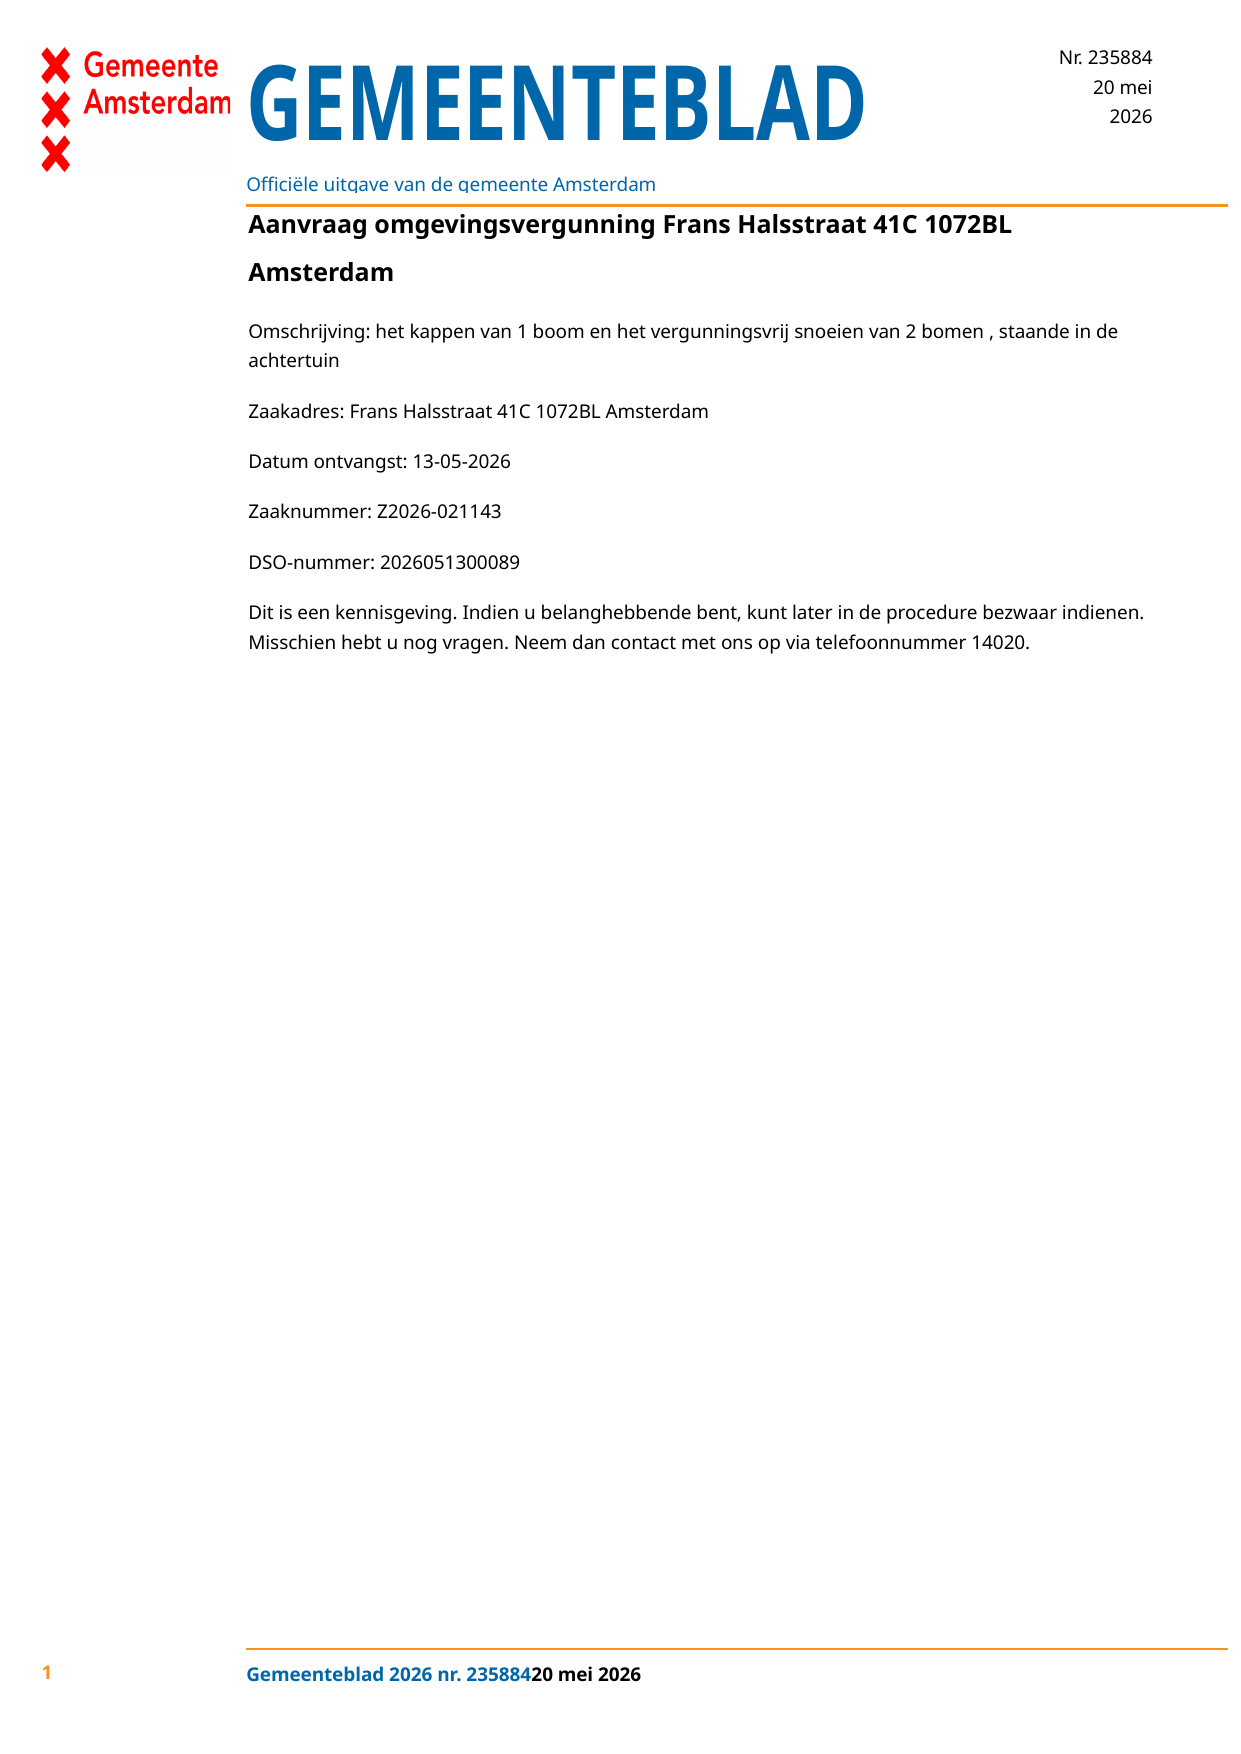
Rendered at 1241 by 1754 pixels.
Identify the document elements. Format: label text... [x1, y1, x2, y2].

text Zaaknummer: Z2026-021143 [248, 499, 1152, 524]
text Zaakadres: Frans Halsstraat 41C 1072BL Amsterdam [248, 398, 1152, 424]
text Omschrijving: het kappen van 1 boom en het vergunningsvrij snoeien van 2 bomen , staande in de achtertuin [248, 318, 1152, 373]
text Dit is een kennisgeving. Indien u belanghebbende bent, kunt later in de procedure bezwaar indienen. Misschien hebt u nog vragen. Neem dan contact met ons op via telefoonnummer 14020. [248, 599, 1152, 655]
text Datum ontvangst: 13-05-2026 [248, 448, 1152, 474]
text Aanvraag omgevingsvergunning Frans Halsstraat 41C 1072BL Amsterdam [248, 207, 1152, 288]
picture [41, 47, 231, 172]
text DSO-nummer: 2026051300089 [248, 549, 1152, 575]
